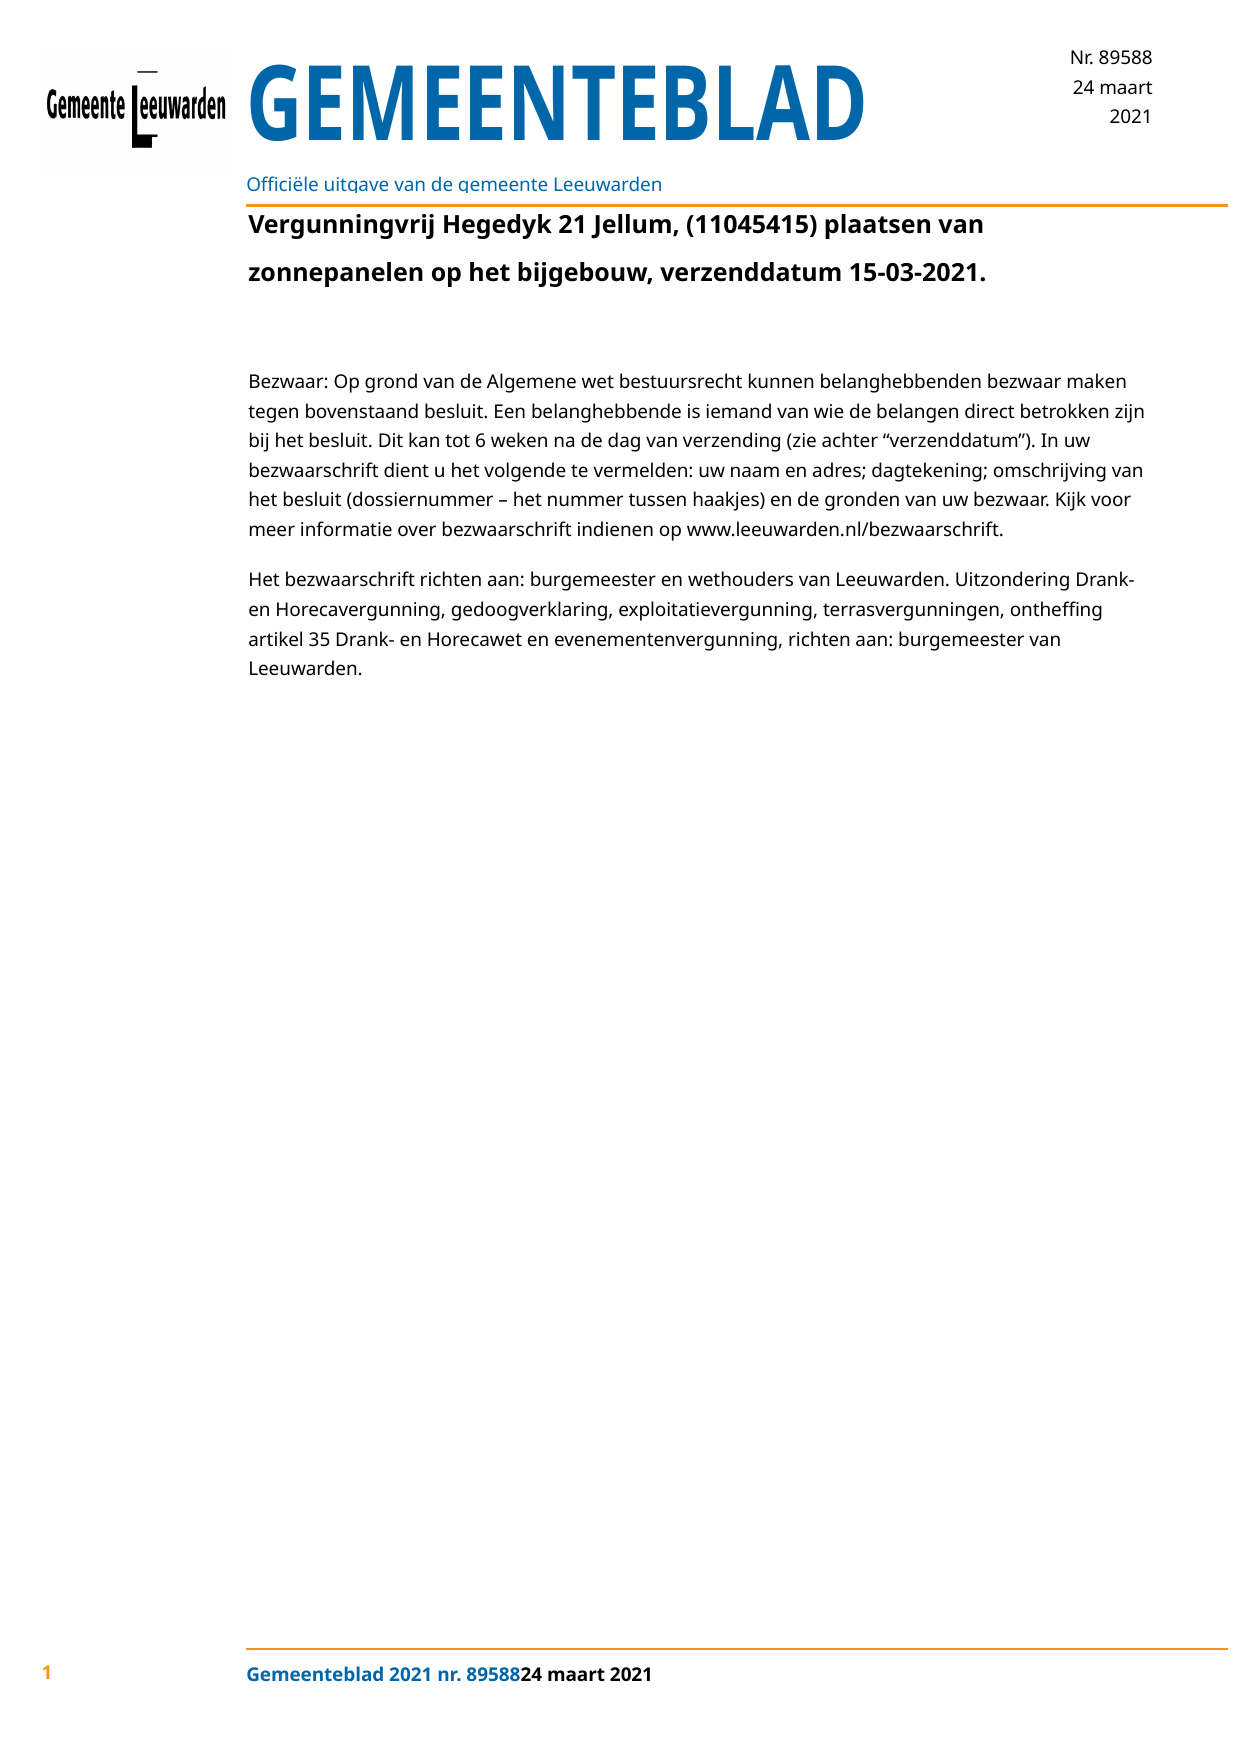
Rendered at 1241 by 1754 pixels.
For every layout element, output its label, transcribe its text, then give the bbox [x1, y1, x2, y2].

picture [41, 47, 231, 172]
text Het bezwaarschrift richten aan: burgemeester en wethouders van Leeuwarden. Uitzondering Drank- en Horecavergunning, gedoogverklaring, exploitatievergunning, terrasvergunningen, ontheffing artikel 35 Drank- en Horecawet en evenementenvergunning, richten aan: burgemeester van Leeuwarden. [248, 567, 1152, 681]
text Vergunningvrij Hegedyk 21 Jellum, (11045415) plaatsen van zonnepanelen op het bijgebouw, verzenddatum 15-03-2021. [248, 207, 1152, 288]
text Bezwaar: Op grond van de Algemene wet bestuursrecht kunnen belanghebbenden bezwaar maken tegen bovenstaand besluit. Een belanghebbende is iemand van wie de belangen direct betrokken zijn bij het besluit. Dit kan tot 6 weken na de dag van verzending (zie achter “verzenddatum”). In uw bezwaarschrift dient u het volgende te vermelden: uw naam en adres; dagtekening; omschrijving van het besluit (dossiernummer – het nummer tussen haakjes) en de gronden van uw bezwaar. Kijk voor meer informatie over bezwaarschrift indienen op www.leeuwarden.nl/bezwaarschrift. [248, 368, 1152, 542]
